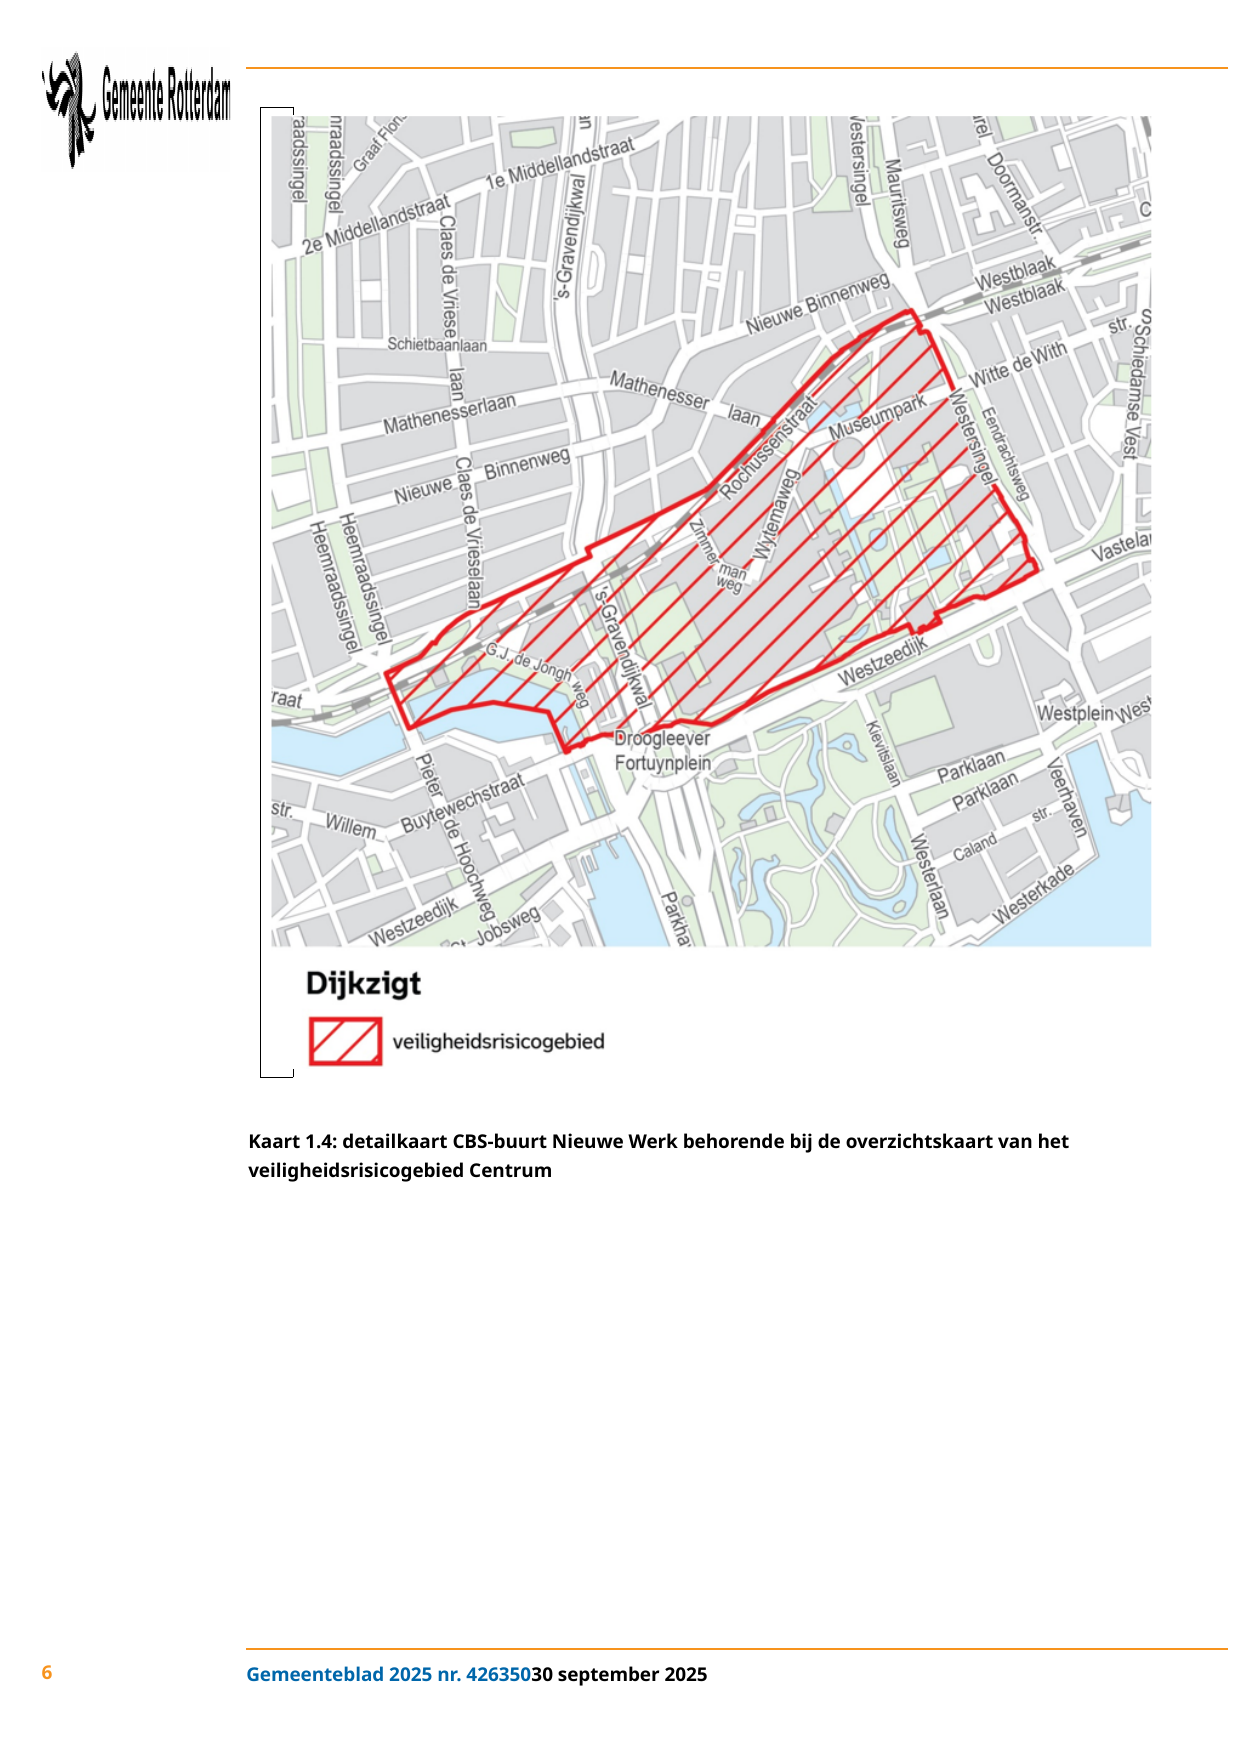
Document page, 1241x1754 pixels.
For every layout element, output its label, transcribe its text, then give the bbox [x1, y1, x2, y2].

picture [41, 47, 231, 172]
picture [268, 115, 1155, 1069]
text Kaart 1.4: detailkaart CBS-buurt Nieuwe Werk behorende bij de overzichtskaart van het veiligheidsrisicogebied Centrum [248, 1128, 1152, 1183]
